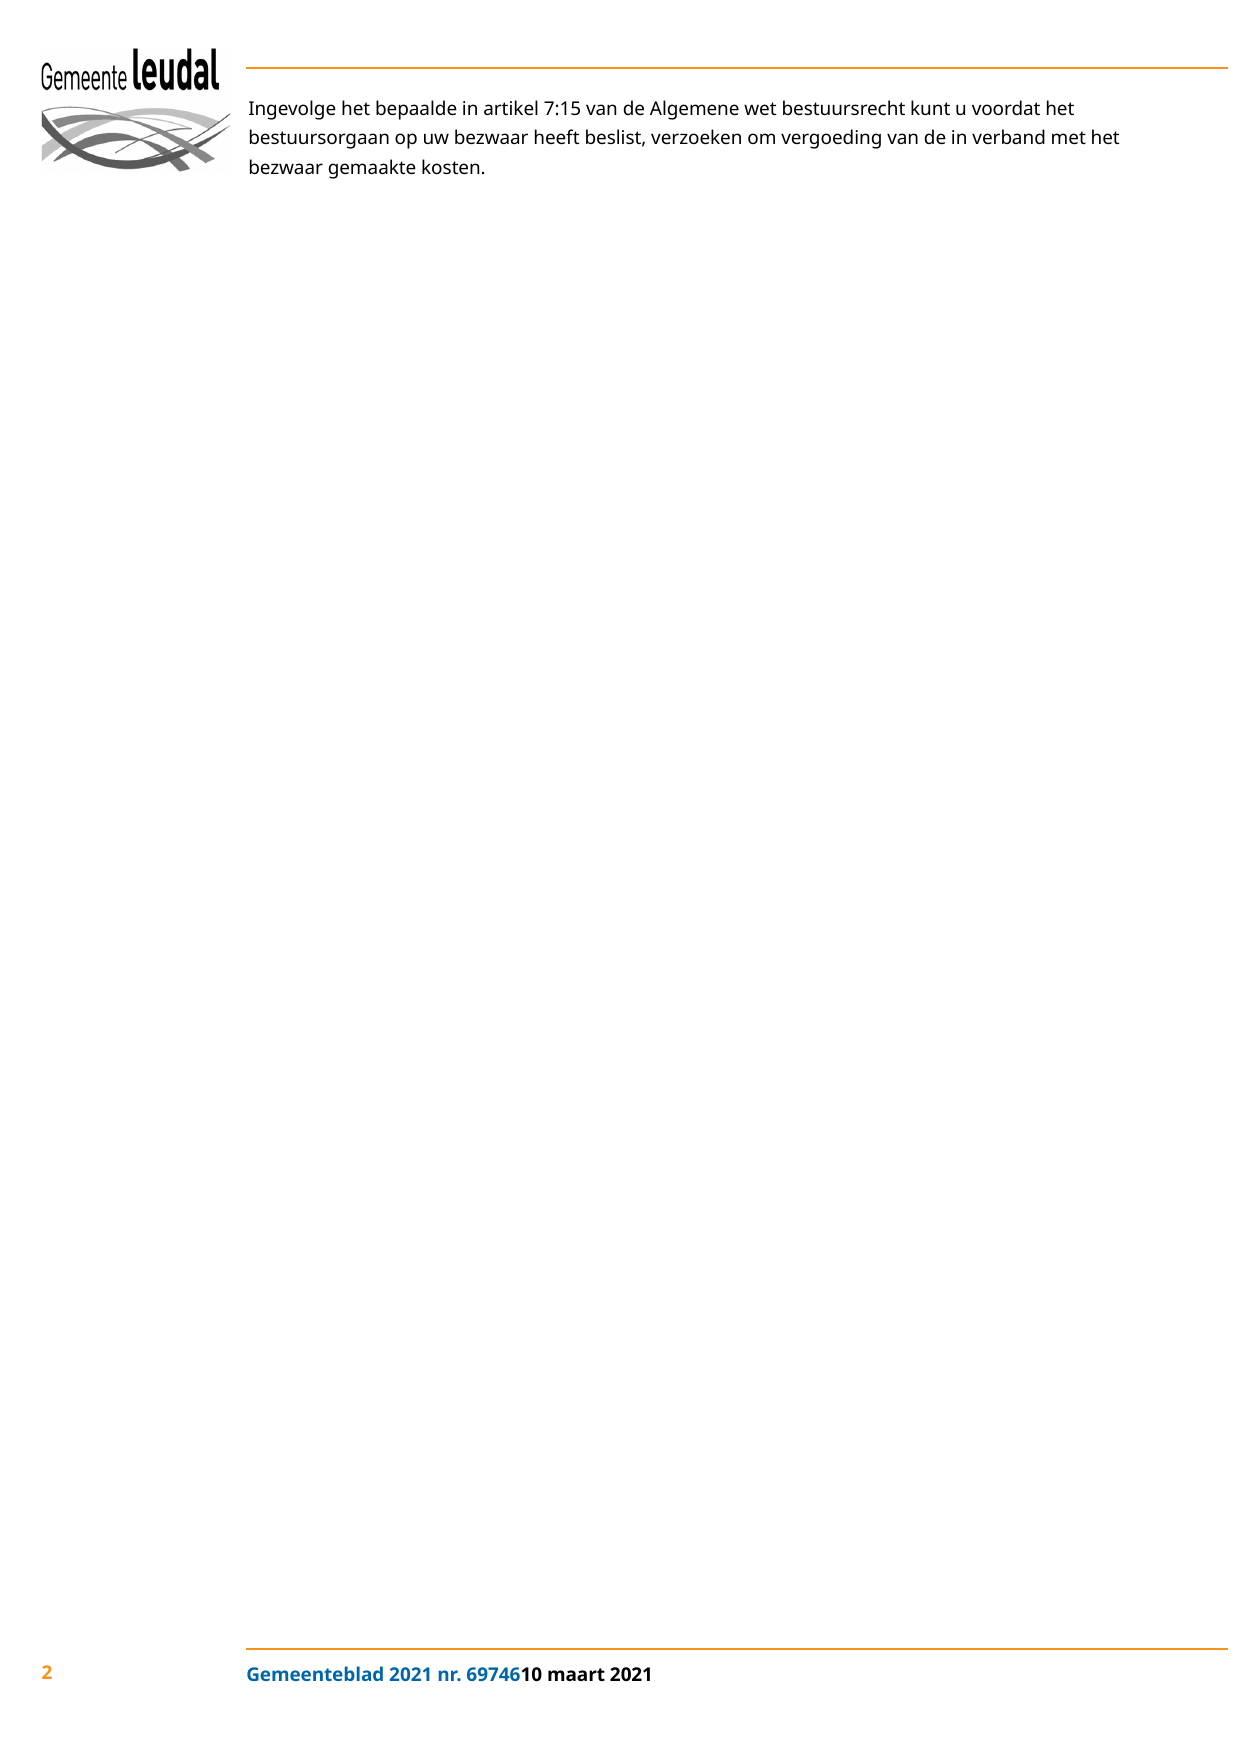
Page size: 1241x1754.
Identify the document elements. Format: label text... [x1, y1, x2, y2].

text Ingevolge het bepaalde in artikel 7:15 van de Algemene wet bestuursrecht kunt u voordat het bestuursorgaan op uw bezwaar heeft beslist, verzoeken om vergoeding van de in verband met het bezwaar gemaakte kosten. [248, 95, 1152, 180]
picture [41, 47, 231, 172]
